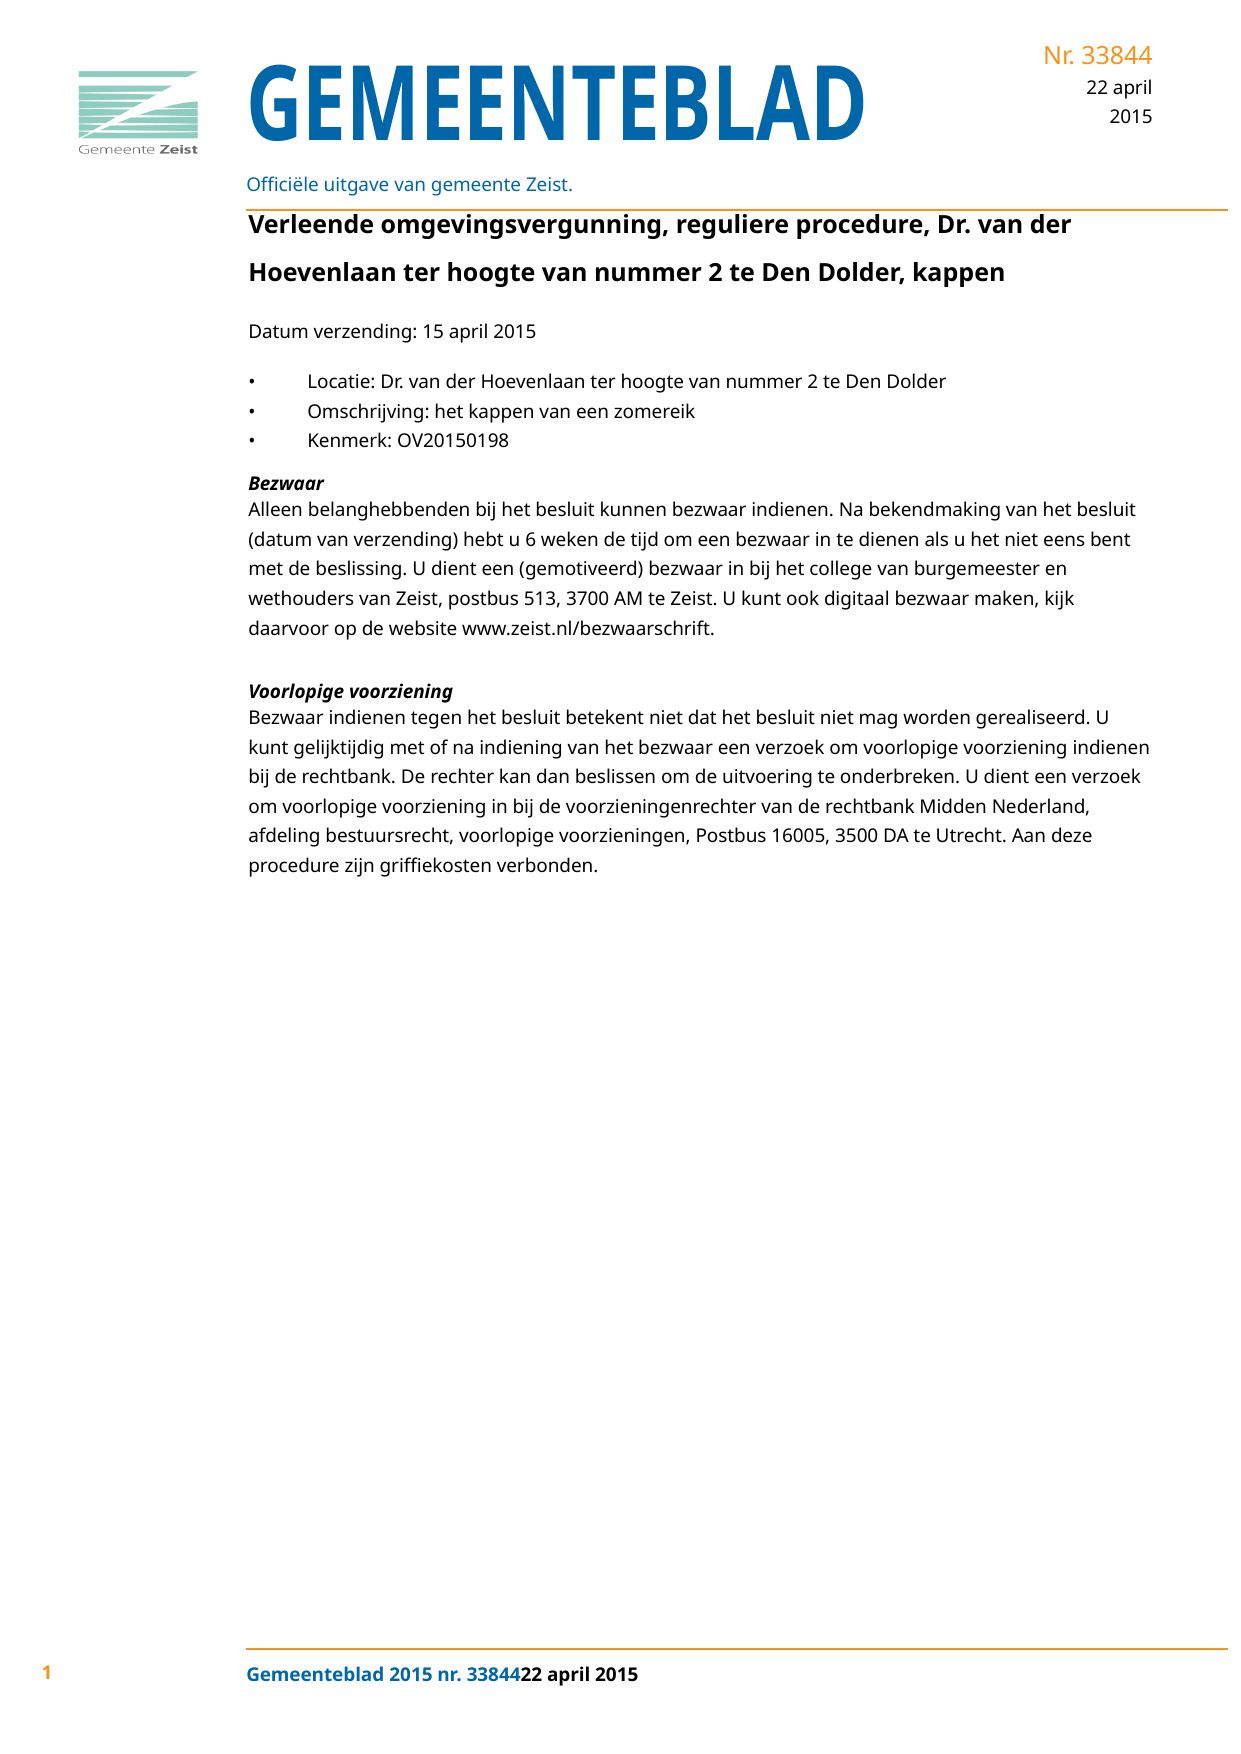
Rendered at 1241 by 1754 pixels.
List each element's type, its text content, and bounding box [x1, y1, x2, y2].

text Verleende omgevingsvergunning, reguliere procedure, Dr. van der Hoevenlaan ter hoogte van nummer 2 te Den Dolder, kappen [248, 211, 1152, 288]
text Datum verzending: 15 april 2015 [248, 318, 1152, 344]
text Voorlopige voorziening [248, 679, 1152, 704]
list Kenmerk: OV20150198 [248, 427, 1152, 453]
text Bezwaar [248, 471, 1152, 496]
list Omschrijving: het kappen van een zomereik [248, 398, 1152, 424]
text Alleen belanghebbenden bij het besluit kunnen bezwaar indienen. Na bekendmaking van het besluit (datum van verzending) hebt u 6 weken de tijd om een bezwaar in te dienen als u het niet eens bent met de beslissing. U dient een (gemotiveerd) bezwaar in bij het college van burgemeester en wethouders van Zeist, postbus 513, 3700 AM te Zeist. U kunt ook digitaal bezwaar maken, kijk daarvoor op de website www.zeist.nl/bezwaarschrift. [248, 496, 1152, 640]
text Bezwaar indienen tegen het besluit betekent niet dat het besluit niet mag worden gerealiseerd. U kunt gelijktijdig met of na indiening van het bezwaar een verzoek om voorlopige voorziening indienen bij de rechtbank. De rechter kan dan beslissen om de uitvoering te onderbreken. U dient een verzoek om voorlopige voorziening in bij de voorzieningenrechter van de rechtbank Midden Nederland, afdeling bestuursrecht, voorlopige voorzieningen, Postbus 16005, 3500 DA te Utrecht. Aan deze procedure zijn griffiekosten verbonden. [248, 704, 1152, 878]
list Locatie: Dr. van der Hoevenlaan ter hoogte van nummer 2 te Den Dolder [248, 368, 1152, 394]
picture [41, 47, 231, 172]
